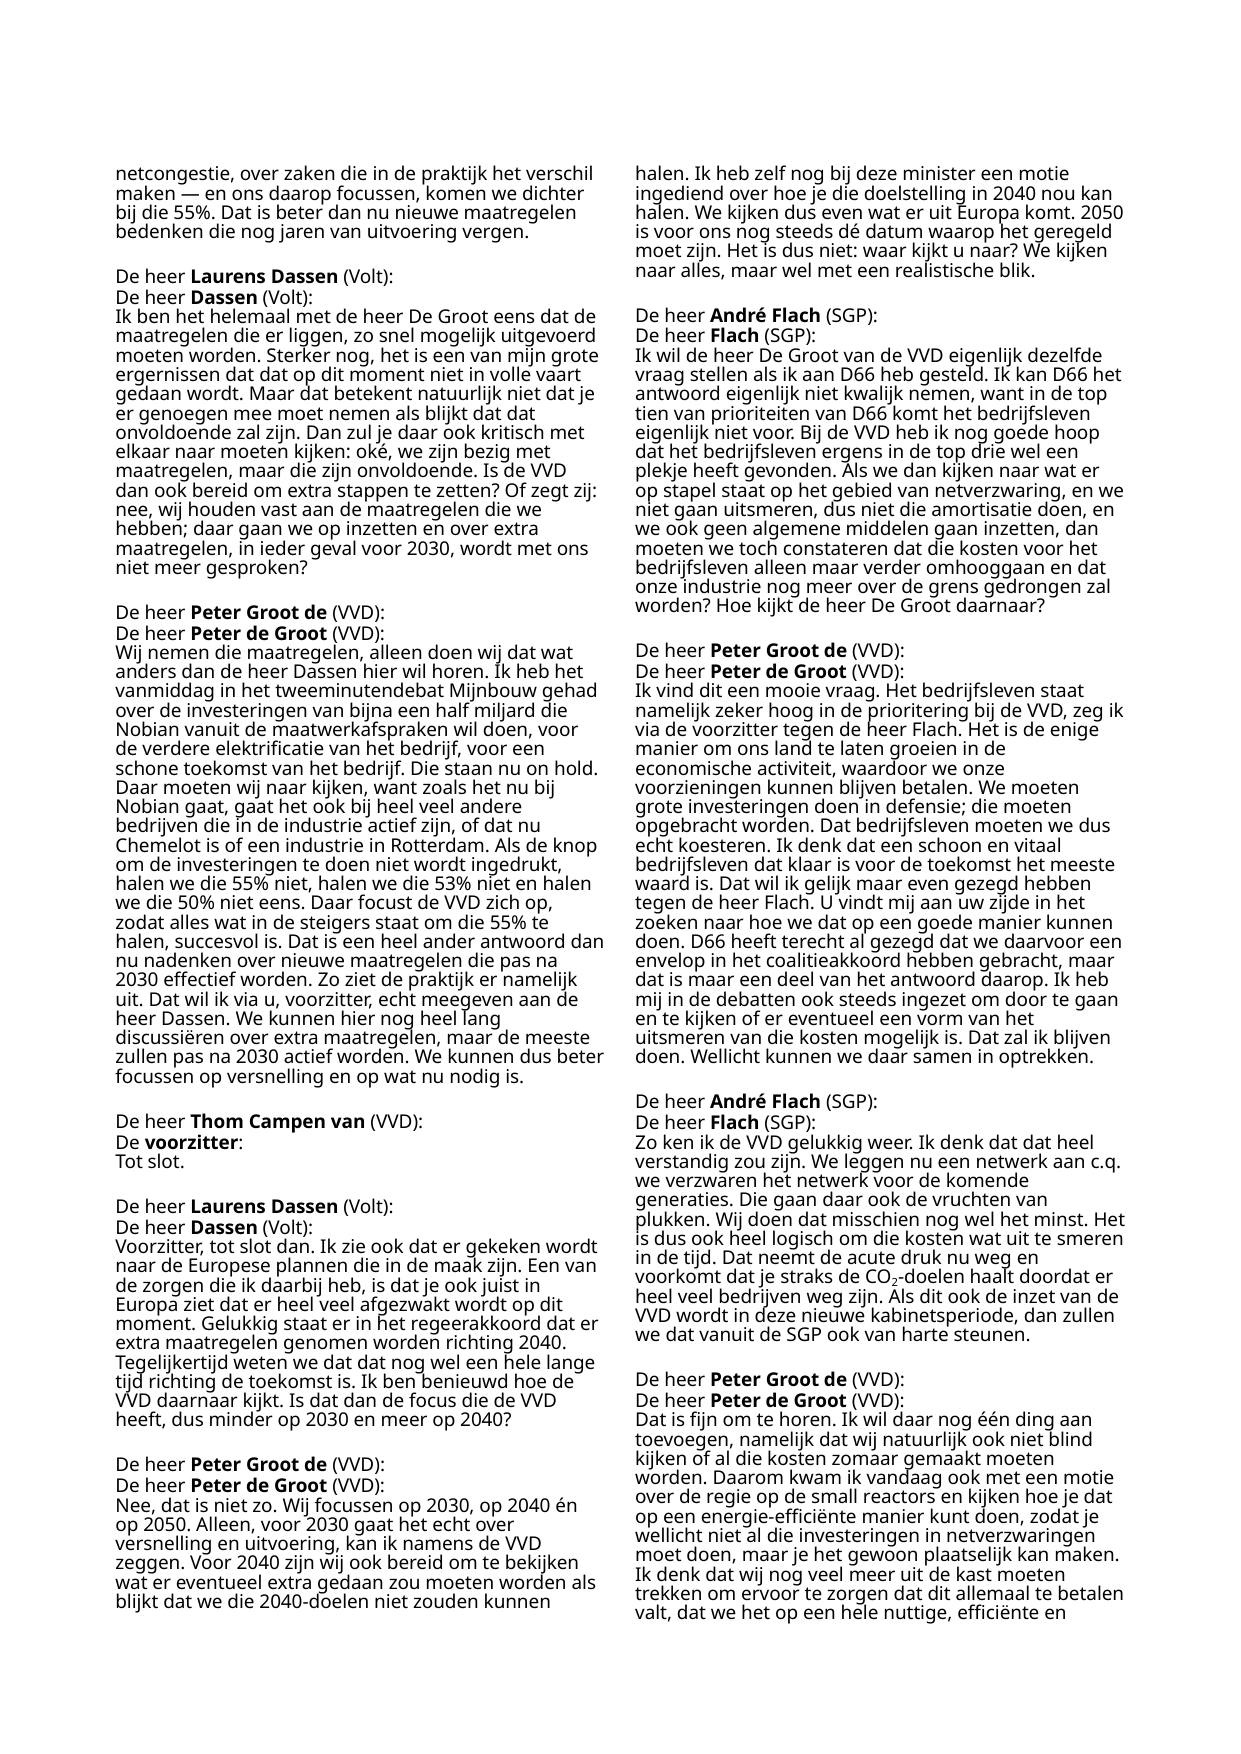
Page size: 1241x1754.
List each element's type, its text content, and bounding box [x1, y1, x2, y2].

text De heer Dassen (Volt): [115, 289, 605, 308]
text Ik wil de heer De Groot van de VVD eigenlijk dezelfde vraag stellen als ik aan D66 heb gesteld. Ik kan D66 het antwoord eigenlijk niet kwalijk nemen, want in de top tien van prioriteiten van D66 komt het bedrijfsleven eigenlijk niet voor. Bij de VVD heb ik nog goede hoop dat het bedrijfsleven ergens in de top drie wel een plekje heeft gevonden. Als we dan kijken naar wat er op stapel staat op het gebied van netverzwaring, en we niet gaan uitsmeren, dus niet die amortisatie doen, en we ook geen algemene middelen gaan inzetten, dan moeten we toch constateren dat die kosten voor het bedrijfsleven alleen maar verder omhooggaan en dat onze industrie nog meer over de grens gedrongen zal worden? Hoe kijkt de heer De Groot daarnaar? [635, 347, 1125, 617]
text Ik ben het helemaal met de heer De Groot eens dat de maatregelen die er liggen, zo snel mogelijk uitgevoerd moeten worden. Sterker nog, het is een van mijn grote ergernissen dat dat op dit moment niet in volle vaart gedaan wordt. Maar dat betekent natuurlijk niet dat je er genoegen mee moet nemen als blijkt dat dat onvoldoende zal zijn. Dan zul je daar ook kritisch met elkaar naar moeten kijken: oké, we zijn bezig met maatregelen, maar die zijn onvoldoende. Is de VVD dan ook bereid om extra stappen te zetten? Of zegt zij: nee, wij houden vast aan de maatregelen die we hebben; daar gaan we op inzetten en over extra maatregelen, in ieder geval voor 2030, wordt met ons niet meer gesproken? [115, 308, 605, 578]
text Zo ken ik de VVD gelukkig weer. Ik denk dat dat heel verstandig zou zijn. We leggen nu een netwerk aan c.q. we verzwaren het netwerk voor de komende generaties. Die gaan daar ook de vruchten van plukken. Wij doen dat misschien nog wel het minst. Het is dus ook heel logisch om die kosten wat uit te smeren in de tijd. Dat neemt de acute druk nu weg en voorkomt dat je straks de CO2-doelen haalt doordat er heel veel bedrijven weg zijn. Als dit ook de inzet van de VVD wordt in deze nieuwe kabinetsperiode, dan zullen we dat vanuit de SGP ook van harte steunen. [635, 1134, 1125, 1346]
text Dat is fijn om te horen. Ik wil daar nog één ding aan toevoegen, namelijk dat wij natuurlijk ook niet blind kijken of al die kosten zomaar gemaakt moeten worden. Daarom kwam ik vandaag ook met een motie over de regie op de small reactors en kijken hoe je dat op een energie-efficiënte manier kunt doen, zodat je wellicht niet al die investeringen in netverzwaringen moet doen, maar je het gewoon plaatselijk kan maken. Ik denk dat wij nog veel meer uit de kast moeten trekken om ervoor te zorgen dat dit allemaal te betalen valt, dat we het op een hele nuttige, efficiënte en [635, 1411, 1125, 1623]
text De heer Laurens Dassen (Volt): [115, 1193, 605, 1219]
text De heer Flach (SGP): [635, 1114, 1125, 1134]
text De heer Peter Groot de (VVD): [635, 1366, 1125, 1392]
text De heer Peter de Groot (VVD): [115, 1477, 605, 1497]
text De voorzitter: [115, 1134, 605, 1153]
text De heer Peter de Groot (VVD): [635, 1392, 1125, 1411]
text De heer André Flach (SGP): [635, 302, 1125, 327]
text Ik vind dit een mooie vraag. Het bedrijfsleven staat namelijk zeker hoog in de prioritering bij de VVD, zeg ik via de voorzitter tegen de heer Flach. Het is de enige manier om ons land te laten groeien in de economische activiteit, waardoor we onze voorzieningen kunnen blijven betalen. We moeten grote investeringen doen in defensie; die moeten opgebracht worden. Dat bedrijfsleven moeten we dus echt koesteren. Ik denk dat een schoon en vitaal bedrijfsleven dat klaar is voor de toekomst het meeste waard is. Dat wil ik gelijk maar even gezegd hebben tegen de heer Flach. U vindt mij aan uw zijde in het zoeken naar hoe we dat op een goede manier kunnen doen. D66 heeft terecht al gezegd dat we daarvoor een envelop in het coalitieakkoord hebben gebracht, maar dat is maar een deel van het antwoord daarop. Ik heb mij in de debatten ook steeds ingezet om door te gaan en te kijken of er eventueel een vorm van het uitsmeren van die kosten mogelijk is. Dat zal ik blijven doen. Wellicht kunnen we daar samen in optrekken. [635, 682, 1125, 1068]
text De heer Dassen (Volt): [115, 1219, 605, 1238]
text De heer Peter Groot de (VVD): [635, 637, 1125, 663]
text De heer Peter de Groot (VVD): [635, 663, 1125, 682]
text De heer Peter Groot de (VVD): [115, 599, 605, 624]
text De heer Peter de Groot (VVD): [115, 624, 605, 644]
text Nee, dat is niet zo. Wij focussen op 2030, op 2040 én op 2050. Alleen, voor 2030 gaat het echt over versnelling en uitvoering, kan ik namens de VVD zeggen. Voor 2040 zijn wij ook bereid om te bekijken wat er eventueel extra gedaan zou moeten worden als blijkt dat we die 2040-doelen niet zouden kunnen [115, 1497, 605, 1612]
text De heer Peter Groot de (VVD): [115, 1452, 605, 1477]
text Wij nemen die maatregelen, alleen doen wij dat wat anders dan de heer Dassen hier wil horen. Ik heb het vanmiddag in het tweeminutendebat Mijnbouw gehad over de investeringen van bijna een half miljard die Nobian vanuit de maatwerkafspraken wil doen, voor de verdere elektrificatie van het bedrijf, voor een schone toekomst van het bedrijf. Die staan nu on hold. Daar moeten wij naar kijken, want zoals het nu bij Nobian gaat, gaat het ook bij heel veel andere bedrijven die in de industrie actief zijn, of dat nu Chemelot is of een industrie in Rotterdam. Als de knop om de investeringen te doen niet wordt ingedrukt, halen we die 55% niet, halen we die 53% niet en halen we die 50% niet eens. Daar focust de VVD zich op, zodat alles wat in de steigers staat om die 55% te halen, succesvol is. Dat is een heel ander antwoord dan nu nadenken over nieuwe maatregelen die pas na 2030 effectief worden. Zo ziet de praktijk er namelijk uit. Dat wil ik via u, voorzitter, echt meegeven aan de heer Dassen. We kunnen hier nog heel lang discussiëren over extra maatregelen, maar de meeste zullen pas na 2030 actief worden. We kunnen dus beter focussen op versnelling en op wat nu nodig is. [115, 644, 605, 1087]
text Voorzitter, tot slot dan. Ik zie ook dat er gekeken wordt naar de Europese plannen die in de maak zijn. Een van de zorgen die ik daarbij heb, is dat je ook juist in Europa ziet dat er heel veel afgezwakt wordt op dit moment. Gelukkig staat er in het regeerakkoord dat er extra maatregelen genomen worden richting 2040. Tegelijkertijd weten we dat dat nog wel een hele lange tijd richting de toekomst is. Ik ben benieuwd hoe de VVD daarnaar kijkt. Is dat dan de focus die de VVD heeft, dus minder op 2030 en meer op 2040? [115, 1238, 605, 1431]
text De heer André Flach (SGP): [635, 1089, 1125, 1114]
text halen. Ik heb zelf nog bij deze minister een motie ingediend over hoe je die doelstelling in 2040 nou kan halen. We kijken dus even wat er uit Europa komt. 2050 is voor ons nog steeds dé datum waarop het geregeld moet zijn. Het is dus niet: waar kijkt u naar? We kijken naar alles, maar wel met een realistische blik. [635, 165, 1125, 281]
text netcongestie, over zaken die in de praktijk het verschil maken — en ons daarop focussen, komen we dichter bij die 55%. Dat is beter dan nu nieuwe maatregelen bedenken die nog jaren van uitvoering vergen. [115, 165, 605, 242]
text De heer Flach (SGP): [635, 327, 1125, 347]
text De heer Laurens Dassen (Volt): [115, 263, 605, 289]
text De heer Thom Campen van (VVD): [115, 1108, 605, 1134]
text Tot slot. [115, 1153, 605, 1172]
